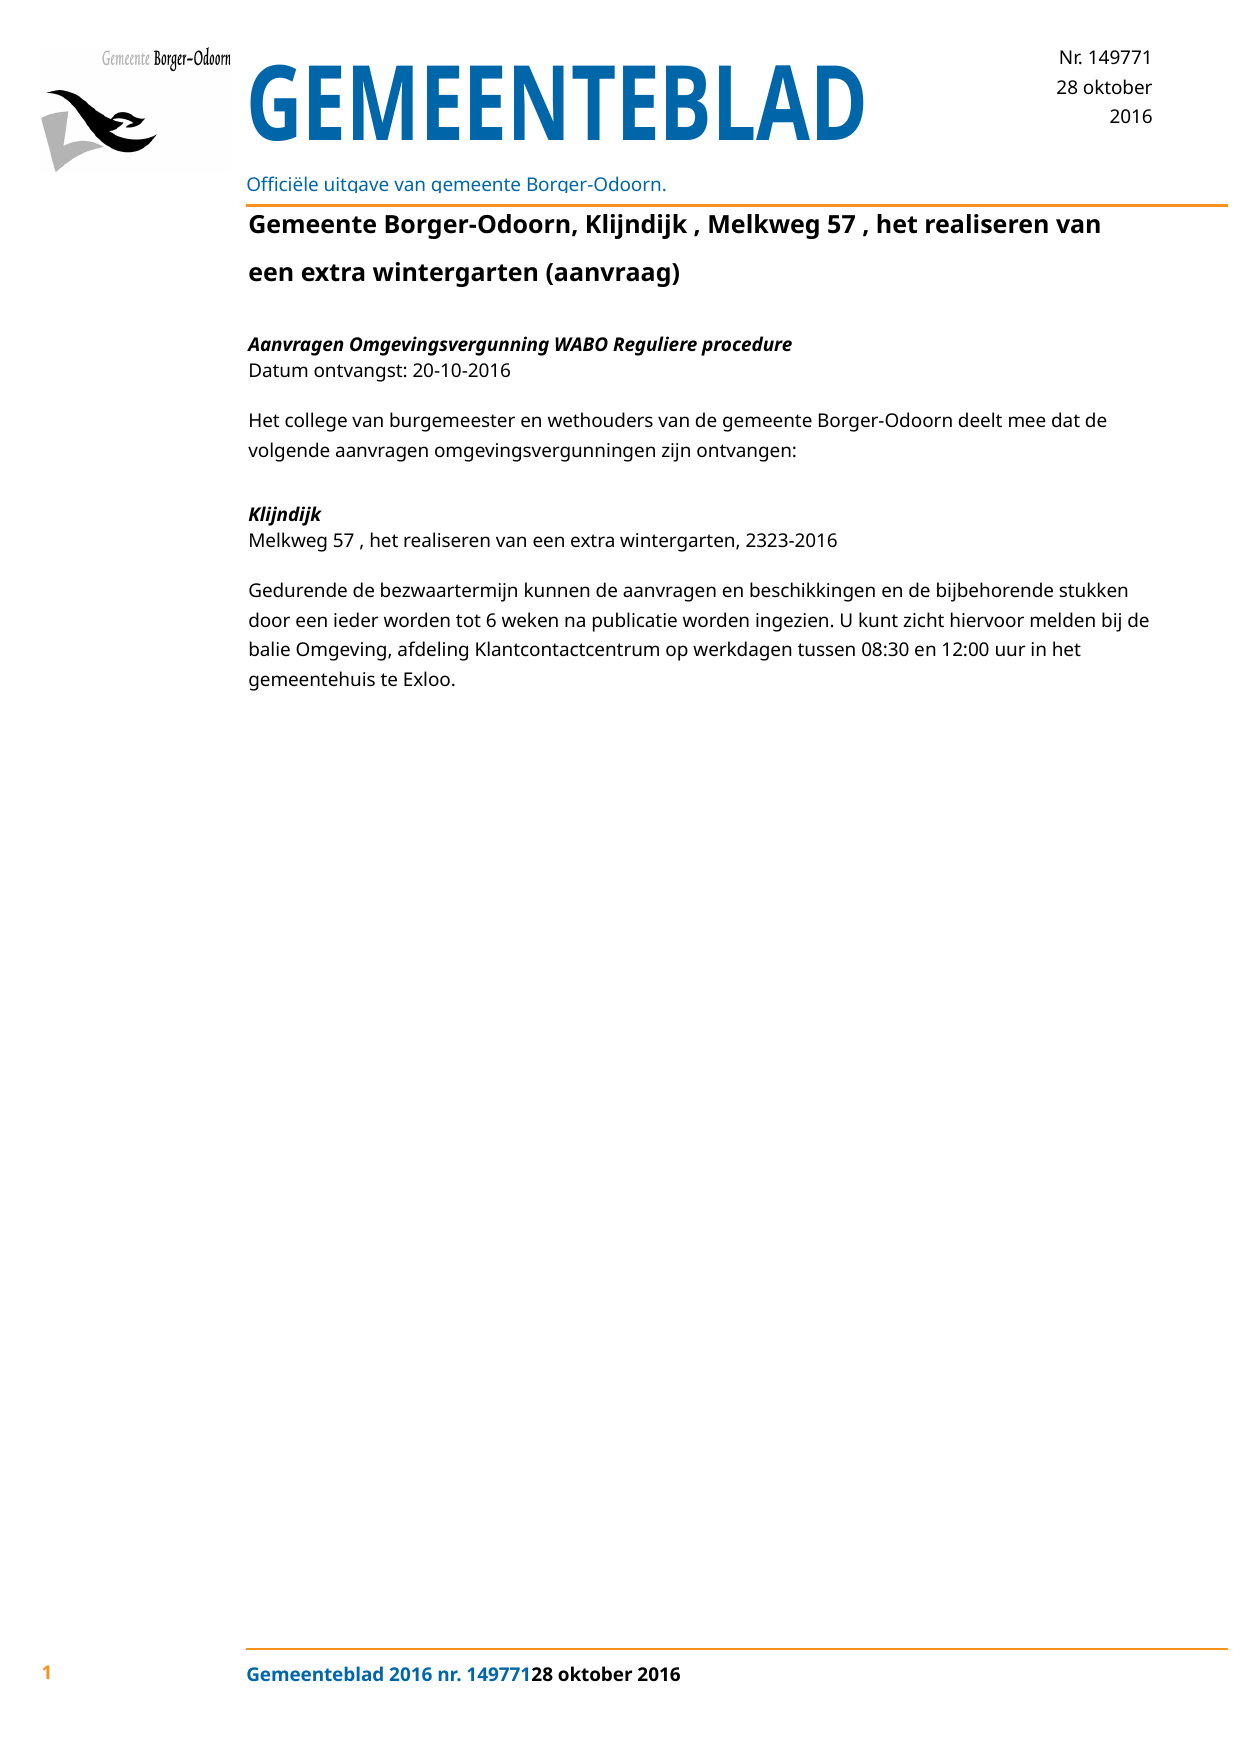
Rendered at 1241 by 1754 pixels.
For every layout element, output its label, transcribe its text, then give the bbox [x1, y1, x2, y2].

text Melkweg 57 , het realiseren van een extra wintergarten, 2323-2016 [248, 527, 1152, 553]
text Het college van burgemeester en wethouders van de gemeente Borger-Odoorn deelt mee dat de volgende aanvragen omgevingsvergunningen zijn ontvangen: [248, 408, 1152, 463]
text Aanvragen Omgevingsvergunning WABO Reguliere procedure [248, 331, 1152, 357]
picture [41, 47, 231, 172]
text Datum ontvangst: 20-10-2016 [248, 357, 1152, 383]
text Gedurende de bezwaartermijn kunnen de aanvragen en beschikkingen en de bijbehorende stukken door een ieder worden tot 6 weken na publicatie worden ingezien. U kunt zicht hiervoor melden bij de balie Omgeving, afdeling Klantcontactcentrum op werkdagen tussen 08:30 en 12:00 uur in het gemeentehuis te Exloo. [248, 577, 1152, 692]
text Gemeente Borger-Odoorn, Klijndijk , Melkweg 57 , het realiseren van een extra wintergarten (aanvraag) [248, 207, 1152, 288]
text Klijndijk [248, 501, 1152, 527]
